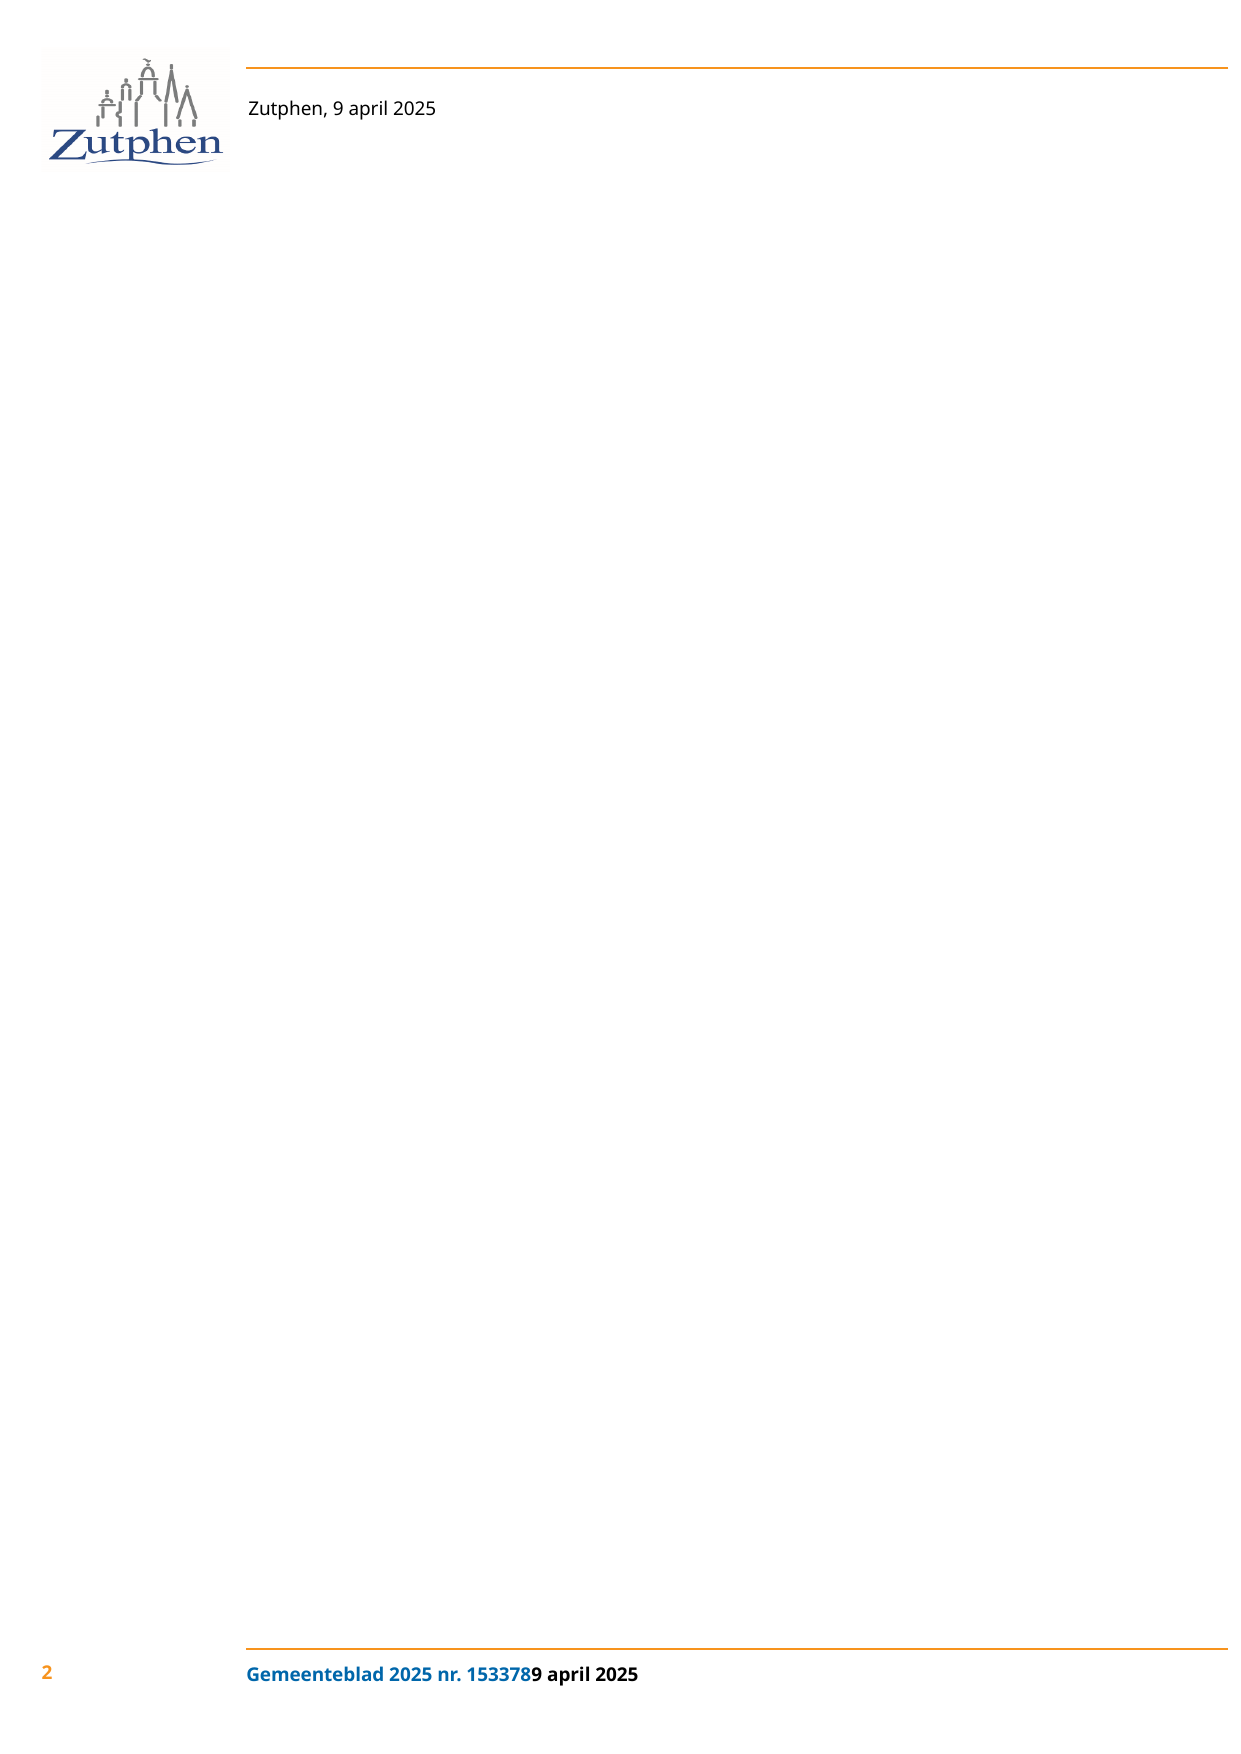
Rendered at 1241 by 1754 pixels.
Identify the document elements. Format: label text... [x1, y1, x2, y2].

picture [41, 47, 231, 172]
text Zutphen, 9 april 2025 [248, 95, 1152, 121]
